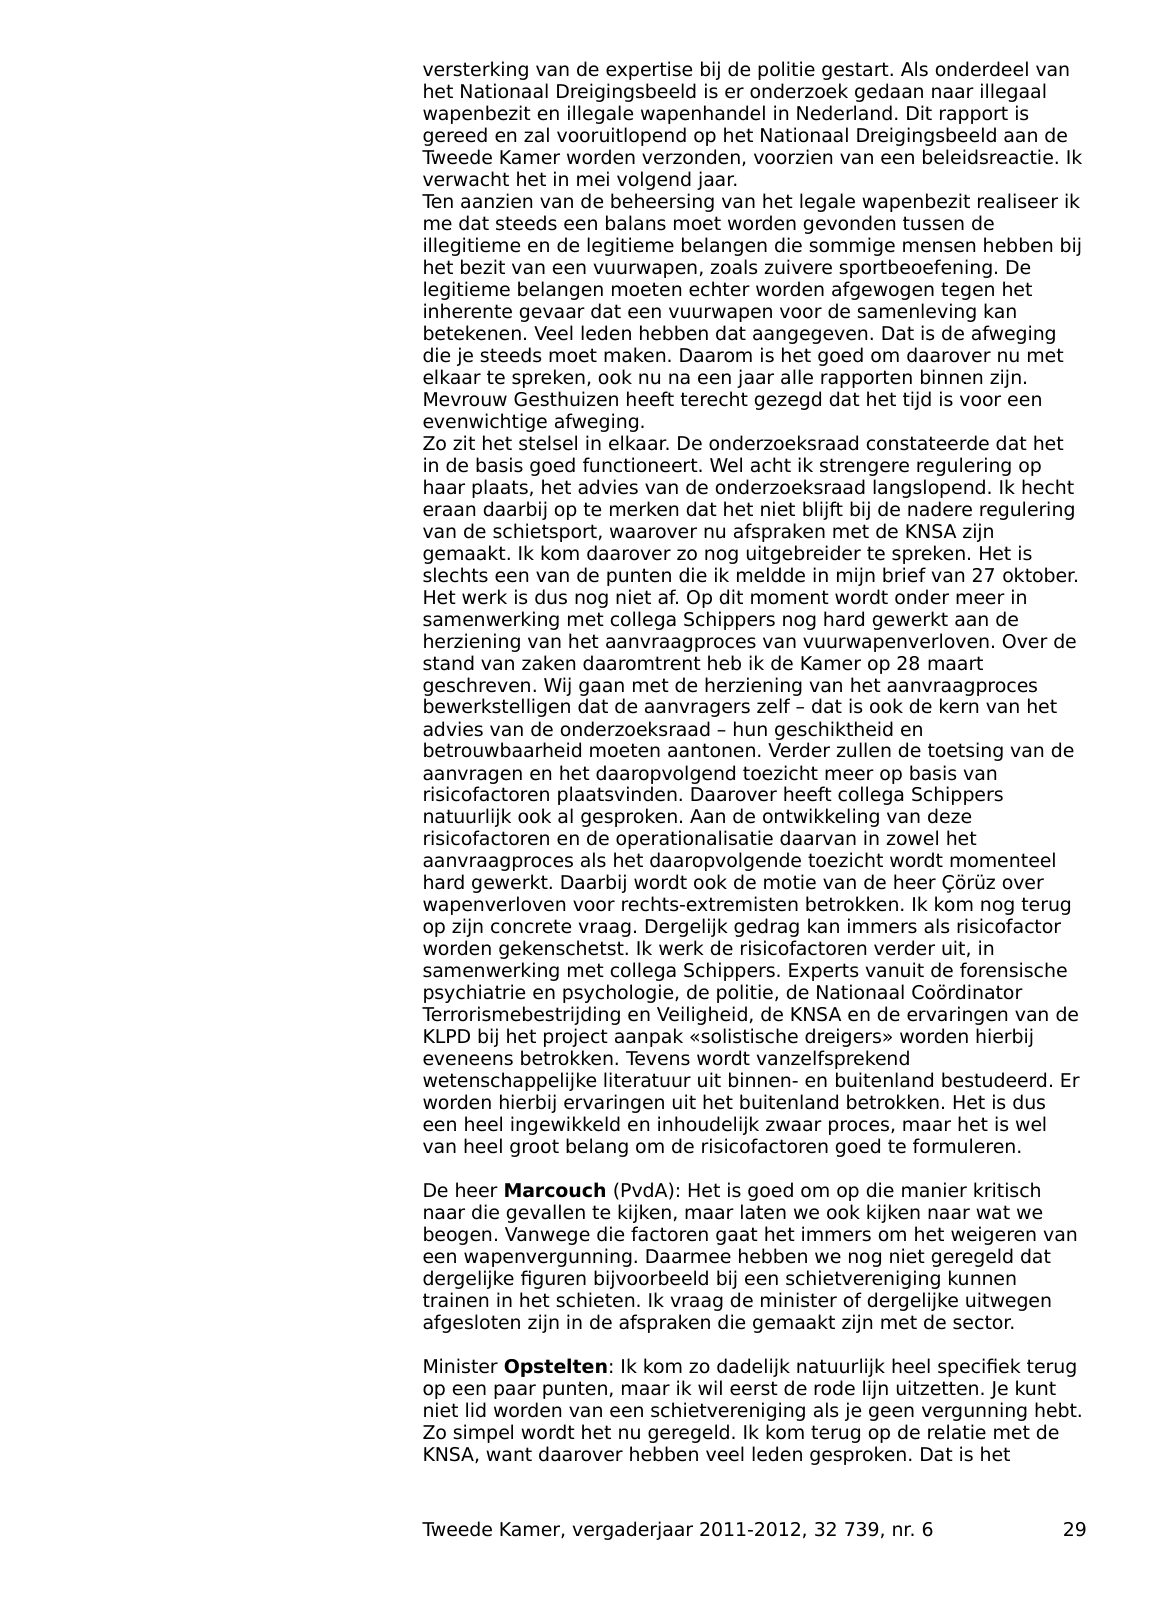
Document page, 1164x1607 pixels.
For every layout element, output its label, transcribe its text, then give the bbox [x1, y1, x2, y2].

text versterking van de expertise bij de politie gestart. Als onderdeel van het Nationaal Dreigingsbeeld is er onderzoek gedaan naar illegaal wapenbezit en illegale wapenhandel in Nederland. Dit rapport is gereed en zal vooruitlopend op het Nationaal Dreigingsbeeld aan de Tweede Kamer worden verzonden, voorzien van een beleidsreactie. Ik verwacht het in mei volgend jaar. [422, 59, 1087, 191]
text Ten aanzien van de beheersing van het legale wapenbezit realiseer ik me dat steeds een balans moet worden gevonden tussen de illegitieme en de legitieme belangen die sommige mensen hebben bij het bezit van een vuurwapen, zoals zuivere sportbeoefening. De legitieme belangen moeten echter worden afgewogen tegen het inherente gevaar dat een vuurwapen voor de samenleving kan betekenen. Veel leden hebben dat aangegeven. Dat is de afweging die je steeds moet maken. Daarom is het goed om daarover nu met elkaar te spreken, ook nu na een jaar alle rapporten binnen zijn. Mevrouw Gesthuizen heeft terecht gezegd dat het tijd is voor een evenwichtige afweging. [422, 191, 1087, 433]
text Zo zit het stelsel in elkaar. De onderzoeksraad constateerde dat het in de basis goed functioneert. Wel acht ik strengere regulering op haar plaats, het advies van de onderzoeksraad langslopend. Ik hecht eraan daarbij op te merken dat het niet blijft bij de nadere regulering van de schietsport, waarover nu afspraken met de KNSA zijn gemaakt. Ik kom daarover zo nog uitgebreider te spreken. Het is slechts een van de punten die ik meldde in mijn brief van 27 oktober. Het werk is dus nog niet af. Op dit moment wordt onder meer in samenwerking met collega Schippers nog hard gewerkt aan de herziening van het aanvraagproces van vuurwapenverloven. Over de stand van zaken daaromtrent heb ik de Kamer op 28 maart geschreven. Wij gaan met de herziening van het aanvraagproces bewerkstelligen dat de aanvragers zelf – dat is ook de kern van het advies van de onderzoeksraad – hun geschiktheid en betrouwbaarheid moeten aantonen. Verder zullen de toetsing van de aanvragen en het daaropvolgend toezicht meer op basis van risicofactoren plaatsvinden. Daarover heeft collega Schippers natuurlijk ook al gesproken. Aan de ontwikkeling van deze risicofactoren en de operationalisatie daarvan in zowel het aanvraagproces als het daaropvolgende toezicht wordt momenteel hard gewerkt. Daarbij wordt ook de motie van de heer Çörüz over wapenverloven voor rechts-extremisten betrokken. Ik kom nog terug op zijn concrete vraag. Dergelijk gedrag kan immers als risicofactor worden gekenschetst. Ik werk de risicofactoren verder uit, in samenwerking met collega Schippers. Experts vanuit de forensische psychiatrie en psychologie, de politie, de Nationaal Coördinator Terrorismebestrijding en Veiligheid, de KNSA en de ervaringen van de KLPD bij het project aanpak «solistische dreigers» worden hierbij eveneens betrokken. Tevens wordt vanzelfsprekend wetenschappelijke literatuur uit binnen- en buitenland bestudeerd. Er worden hierbij ervaringen uit het buitenland betrokken. Het is dus een heel ingewikkeld en inhoudelijk zwaar proces, maar het is wel van heel groot belang om de risicofactoren goed te formuleren. [422, 433, 1087, 1158]
text Minister Opstelten: Ik kom zo dadelijk natuurlijk heel specifiek terug op een paar punten, maar ik wil eerst de rode lijn uitzetten. Je kunt niet lid worden van een schietvereniging als je geen vergunning hebt. Zo simpel wordt het nu geregeld. Ik kom terug op de relatie met de KNSA, want daarover hebben veel leden gesproken. Dat is het [422, 1356, 1087, 1466]
text De heer Marcouch (PvdA): Het is goed om op die manier kritisch naar die gevallen te kijken, maar laten we ook kijken naar wat we beogen. Vanwege die factoren gaat het immers om het weigeren van een wapenvergunning. Daarmee hebben we nog niet geregeld dat dergelijke figuren bijvoorbeeld bij een schietvereniging kunnen trainen in het schieten. Ik vraag de minister of dergelijke uitwegen afgesloten zijn in de afspraken die gemaakt zijn met de sector. [422, 1180, 1087, 1334]
